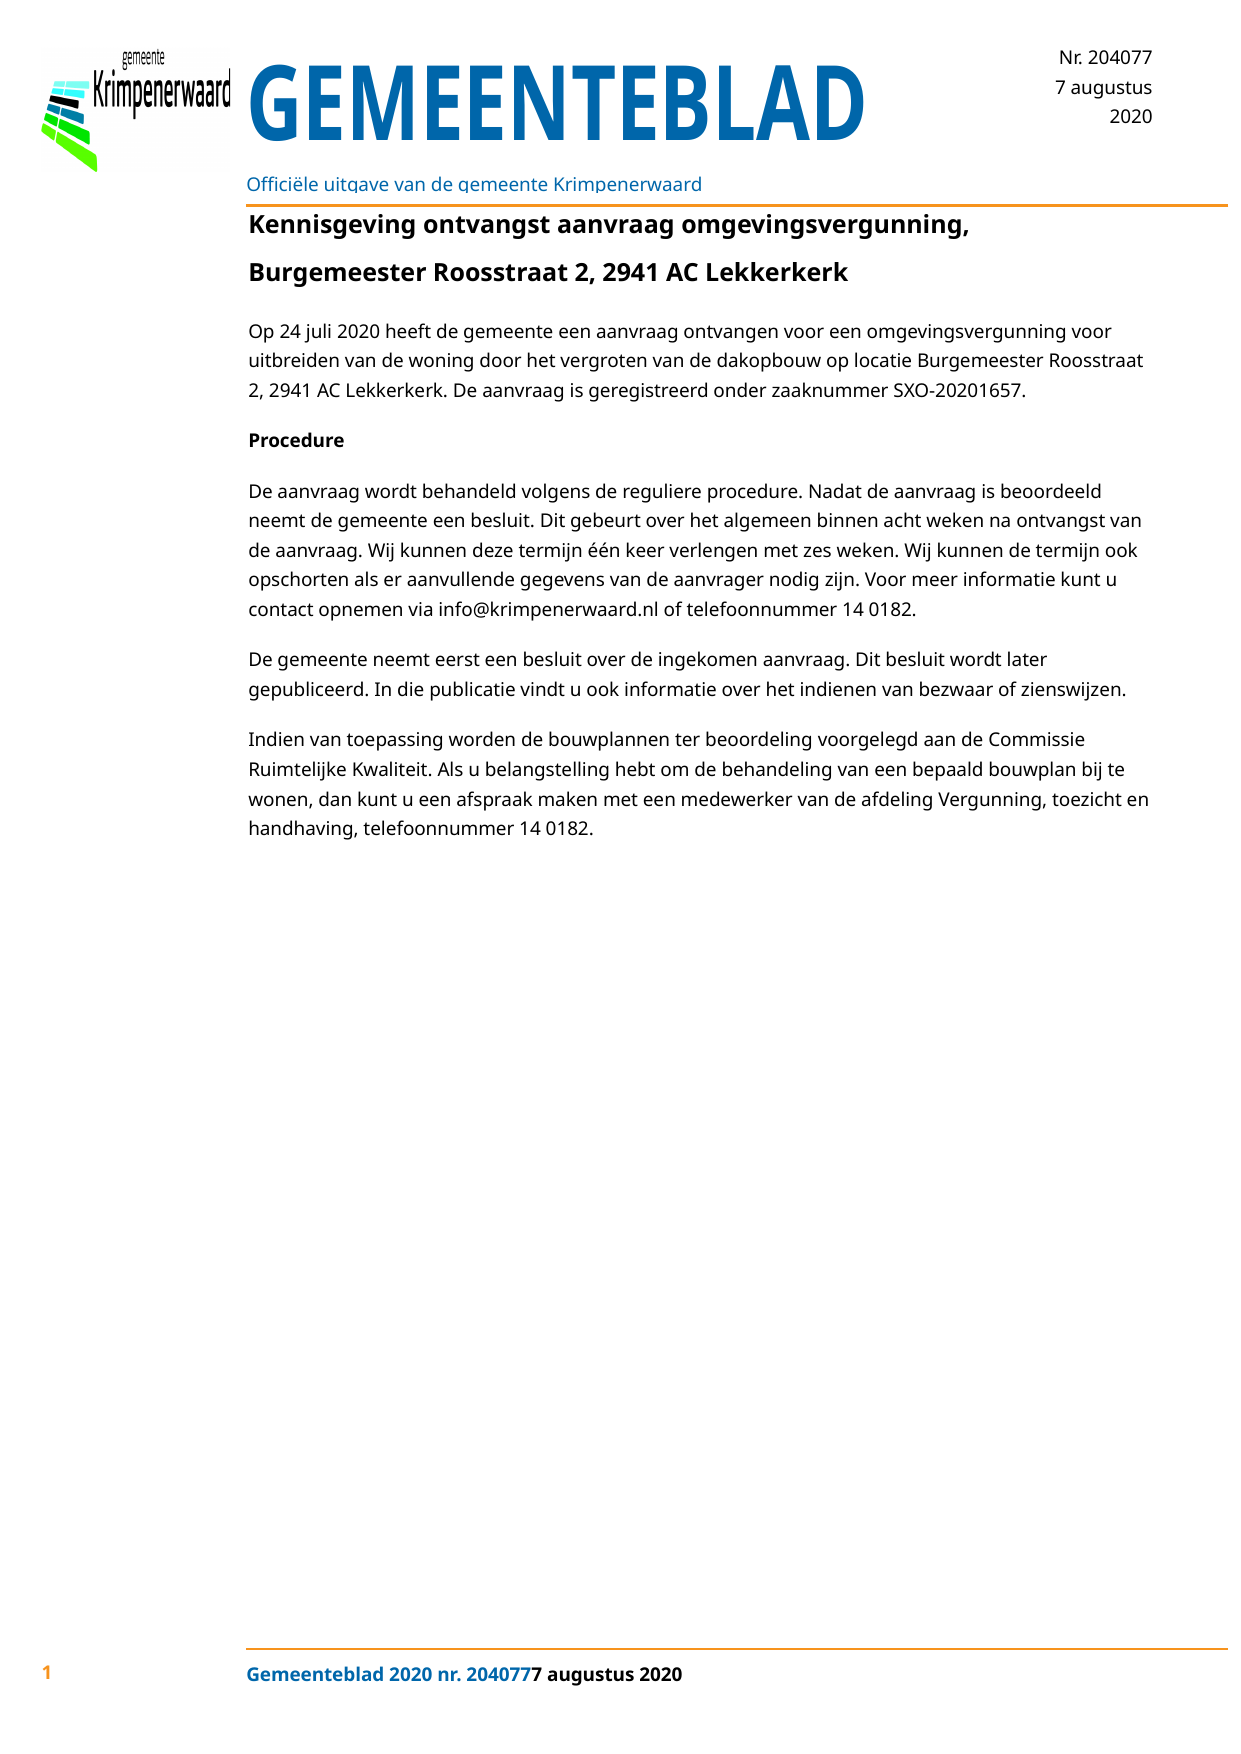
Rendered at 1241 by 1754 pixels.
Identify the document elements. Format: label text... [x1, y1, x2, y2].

text De aanvraag wordt behandeld volgens de reguliere procedure. Nadat de aanvraag is beoordeeld neemt de gemeente een besluit. Dit gebeurt over het algemeen binnen acht weken na ontvangst van de aanvraag. Wij kunnen deze termijn één keer verlengen met zes weken. Wij kunnen de termijn ook opschorten als er aanvullende gegevens van de aanvrager nodig zijn. Voor meer informatie kunt u contact opnemen via info@krimpenerwaard.nl of telefoonnummer 14 0182. [248, 478, 1152, 622]
text Procedure [248, 427, 1152, 453]
picture [41, 47, 231, 172]
text Op 24 juli 2020 heeft de gemeente een aanvraag ontvangen voor een omgevingsvergunning voor uitbreiden van de woning door het vergroten van de dakopbouw op locatie Burgemeester Roosstraat 2, 2941 AC Lekkerkerk. De aanvraag is geregistreerd onder zaaknummer SXO-20201657. [248, 318, 1152, 403]
text De gemeente neemt eerst een besluit over de ingekomen aanvraag. Dit besluit wordt later gepubliceerd. In die publicatie vindt u ook informatie over het indienen van bezwaar of zienswijzen. [248, 647, 1152, 702]
text Kennisgeving ontvangst aanvraag omgevingsvergunning, Burgemeester Roosstraat 2, 2941 AC Lekkerkerk [248, 207, 1152, 288]
text Indien van toepassing worden de bouwplannen ter beoordeling voorgelegd aan de Commissie Ruimtelijke Kwaliteit. Als u belangstelling hebt om de behandeling van een bepaald bouwplan bij te wonen, dan kunt u een afspraak maken met een medewerker van de afdeling Vergunning, toezicht en handhaving, telefoonnummer 14 0182. [248, 727, 1152, 841]
